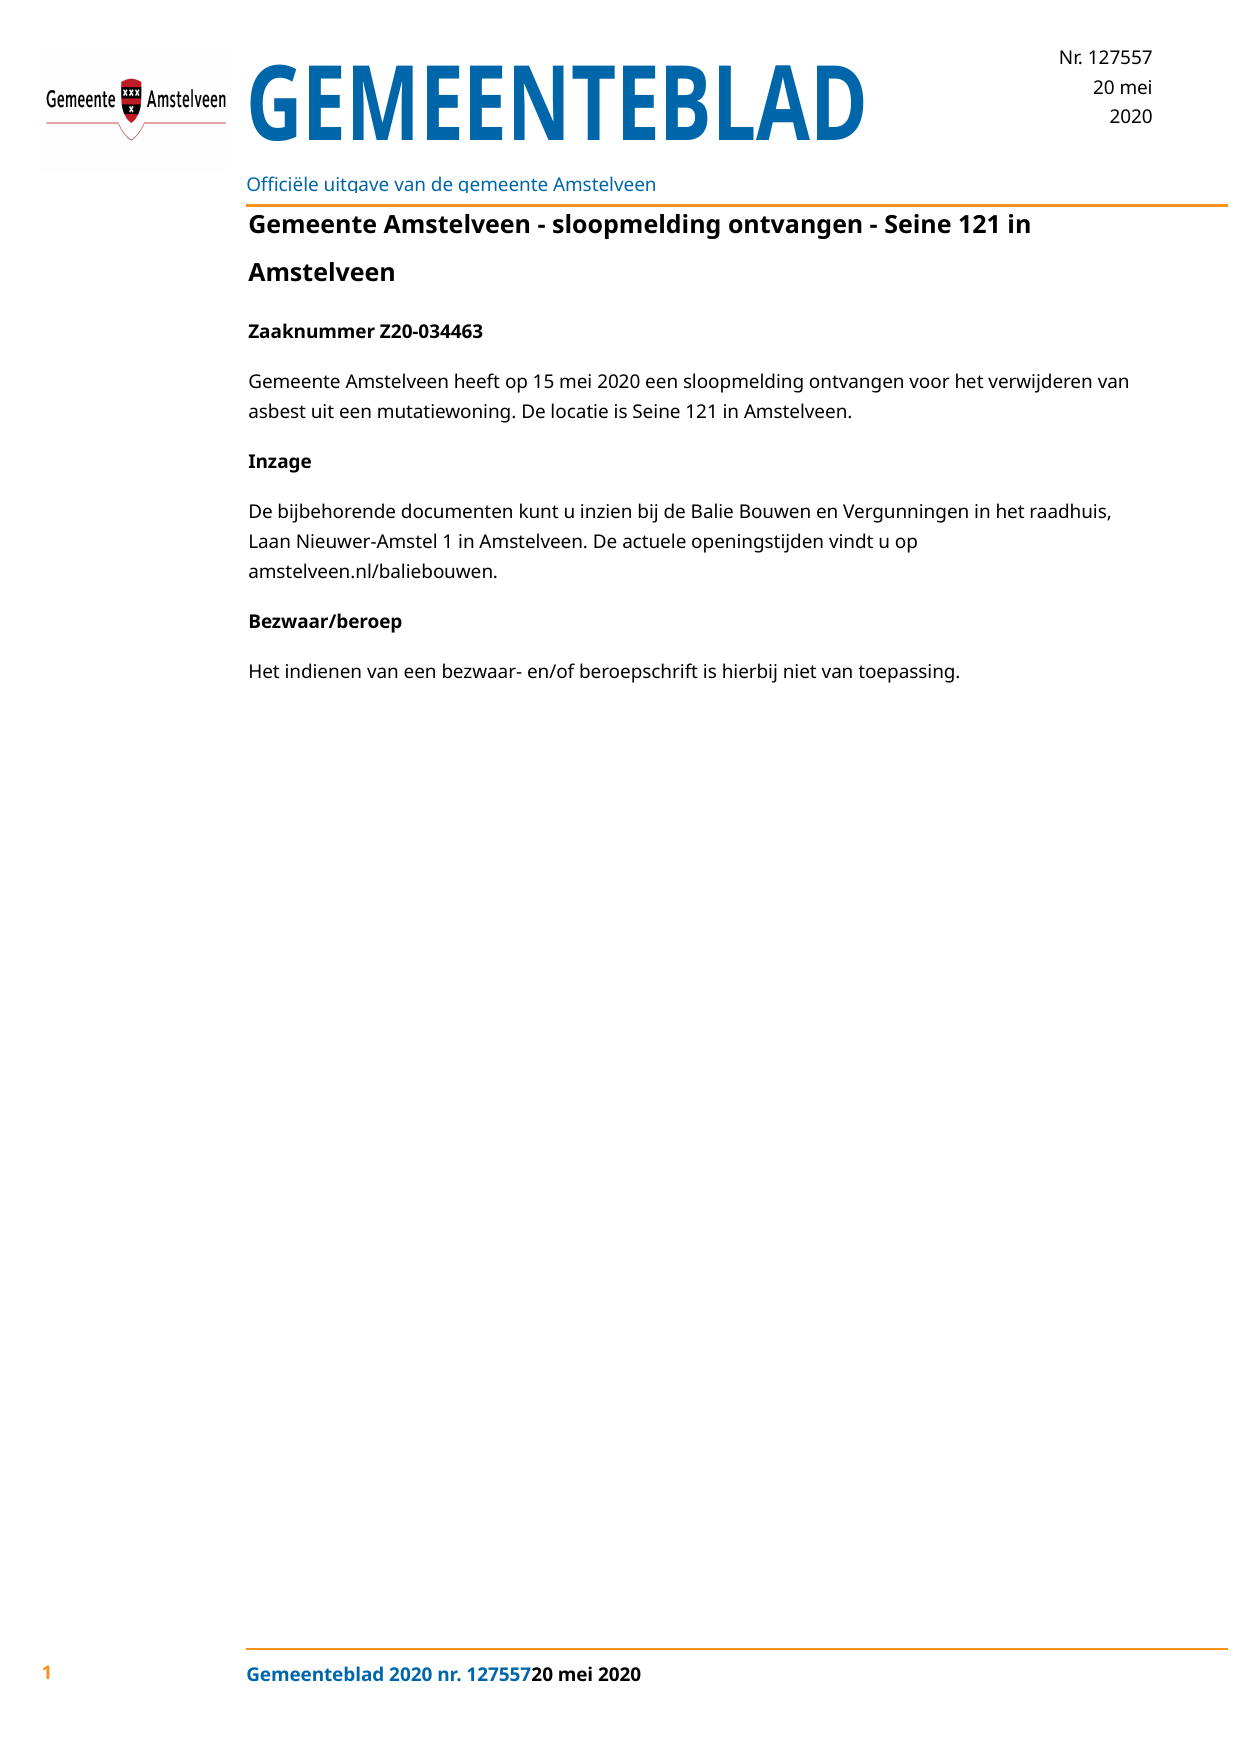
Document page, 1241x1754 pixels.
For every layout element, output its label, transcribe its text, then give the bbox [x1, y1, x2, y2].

text Het indienen van een bezwaar- en/of beroepschrift is hierbij niet van toepassing. [248, 659, 1152, 684]
text Inzage [248, 448, 1152, 474]
text Bezwaar/beroep [248, 608, 1152, 634]
text De bijbehorende documenten kunt u inzien bij de Balie Bouwen en Vergunningen in het raadhuis, Laan Nieuwer-Amstel 1 in Amstelveen. De actuele openingstijden vindt u op amstelveen.nl/baliebouwen. [248, 499, 1152, 584]
text Zaaknummer Z20-034463 [248, 318, 1152, 344]
text Gemeente Amstelveen - sloopmelding ontvangen - Seine 121 in Amstelveen [248, 207, 1152, 288]
text Gemeente Amstelveen heeft op 15 mei 2020 een sloopmelding ontvangen voor het verwijderen van asbest uit een mutatiewoning. De locatie is Seine 121 in Amstelveen. [248, 368, 1152, 424]
picture [41, 47, 231, 172]
